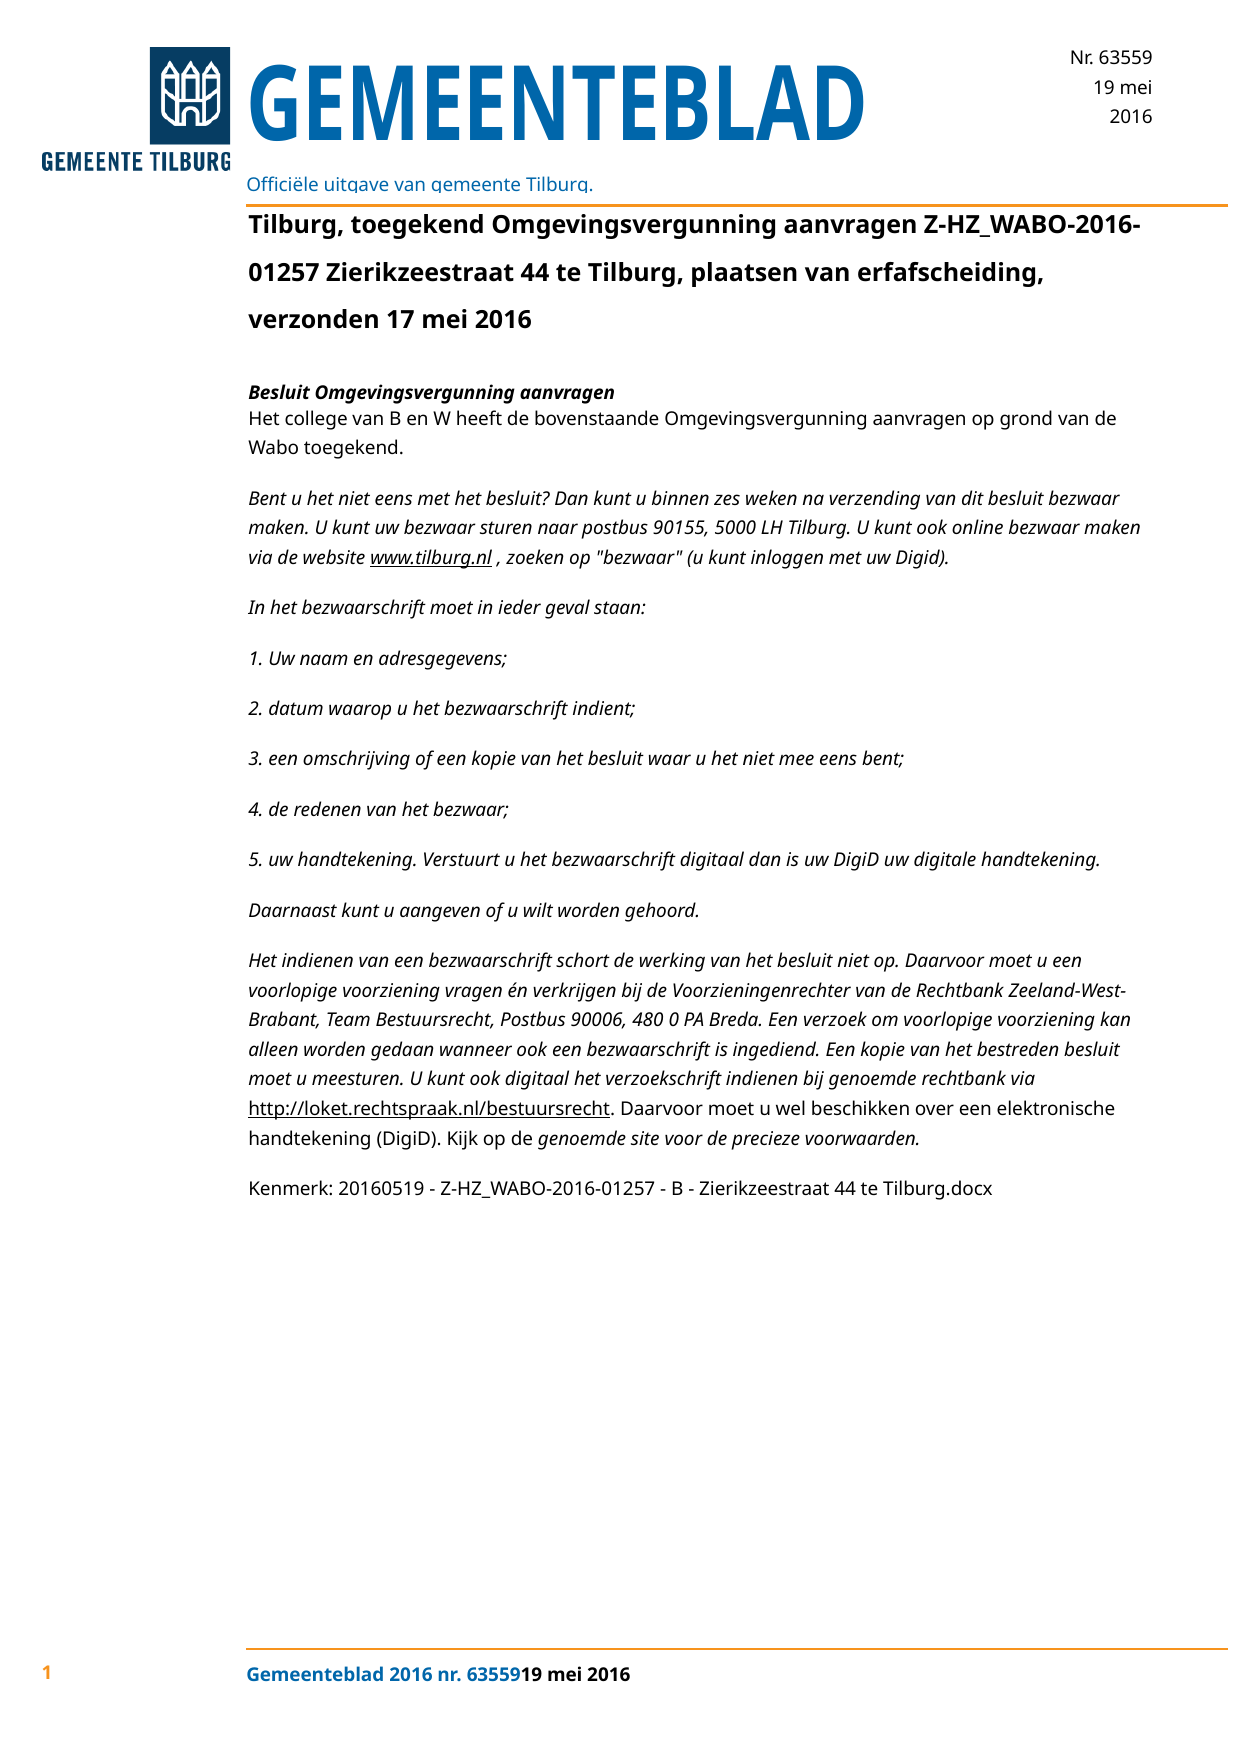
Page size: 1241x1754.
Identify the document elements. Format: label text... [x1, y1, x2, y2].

text Het indienen van een bezwaarschrift schort de werking van het besluit niet op. Daarvoor moet u een voorlopige voorziening vragen én verkrijgen bij de Voorzieningenrechter van de Rechtbank Zeeland-West-Brabant, Team Bestuursrecht, Postbus 90006, 480 0 PA Breda. Een verzoek om voorlopige voorziening kan alleen worden gedaan wanneer ook een bezwaarschrift is ingediend. Een kopie van het bestreden besluit moet u meesturen. U kunt ook digitaal het verzoekschrift indienen bij genoemde rechtbank via http://loket.rechtspraak.nl/bestuursrecht. Daarvoor moet u wel beschikken over een elektronische handtekening (DigiD). Kijk op de genoemde site voor de precieze voorwaarden. [248, 947, 1152, 1151]
text In het bezwaarschrift moet in ieder geval staan: [248, 594, 1152, 620]
text 2. datum waarop u het bezwaarschrift indient; [248, 695, 1152, 721]
text 5. uw handtekening. Verstuurt u het bezwaarschrift digitaal dan is uw DigiD uw digitale handtekening. [248, 846, 1152, 872]
text Het college van B en W heeft de bovenstaande Omgevingsvergunning aanvragen op grond van de Wabo toegekend. [248, 405, 1152, 460]
text 1. Uw naam en adresgegevens; [248, 645, 1152, 671]
text Daarnaast kunt u aangeven of u wilt worden gehoord. [248, 897, 1152, 923]
text Bent u het niet eens met het besluit? Dan kunt u binnen zes weken na verzending van dit besluit bezwaar maken. U kunt uw bezwaar sturen naar postbus 90155, 5000 LH Tilburg. U kunt ook online bezwaar maken via de website www.tilburg.nl , zoeken op "bezwaar" (u kunt inloggen met uw Digid). [248, 485, 1152, 570]
text 3. een omschrijving of een kopie van het besluit waar u het niet mee eens bent; [248, 746, 1152, 771]
text Tilburg, toegekend Omgevingsvergunning aanvragen Z-HZ_WABO-2016-01257 Zierikzeestraat 44 te Tilburg, plaatsen van erfafscheiding, verzonden 17 mei 2016 [248, 207, 1152, 336]
text Besluit Omgevingsvergunning aanvragen [248, 379, 1152, 405]
text 4. de redenen van het bezwaar; [248, 796, 1152, 822]
picture [41, 47, 231, 172]
text Kenmerk: 20160519 - Z-HZ_WABO-2016-01257 - B - Zierikzeestraat 44 te Tilburg.docx [248, 1175, 1152, 1201]
